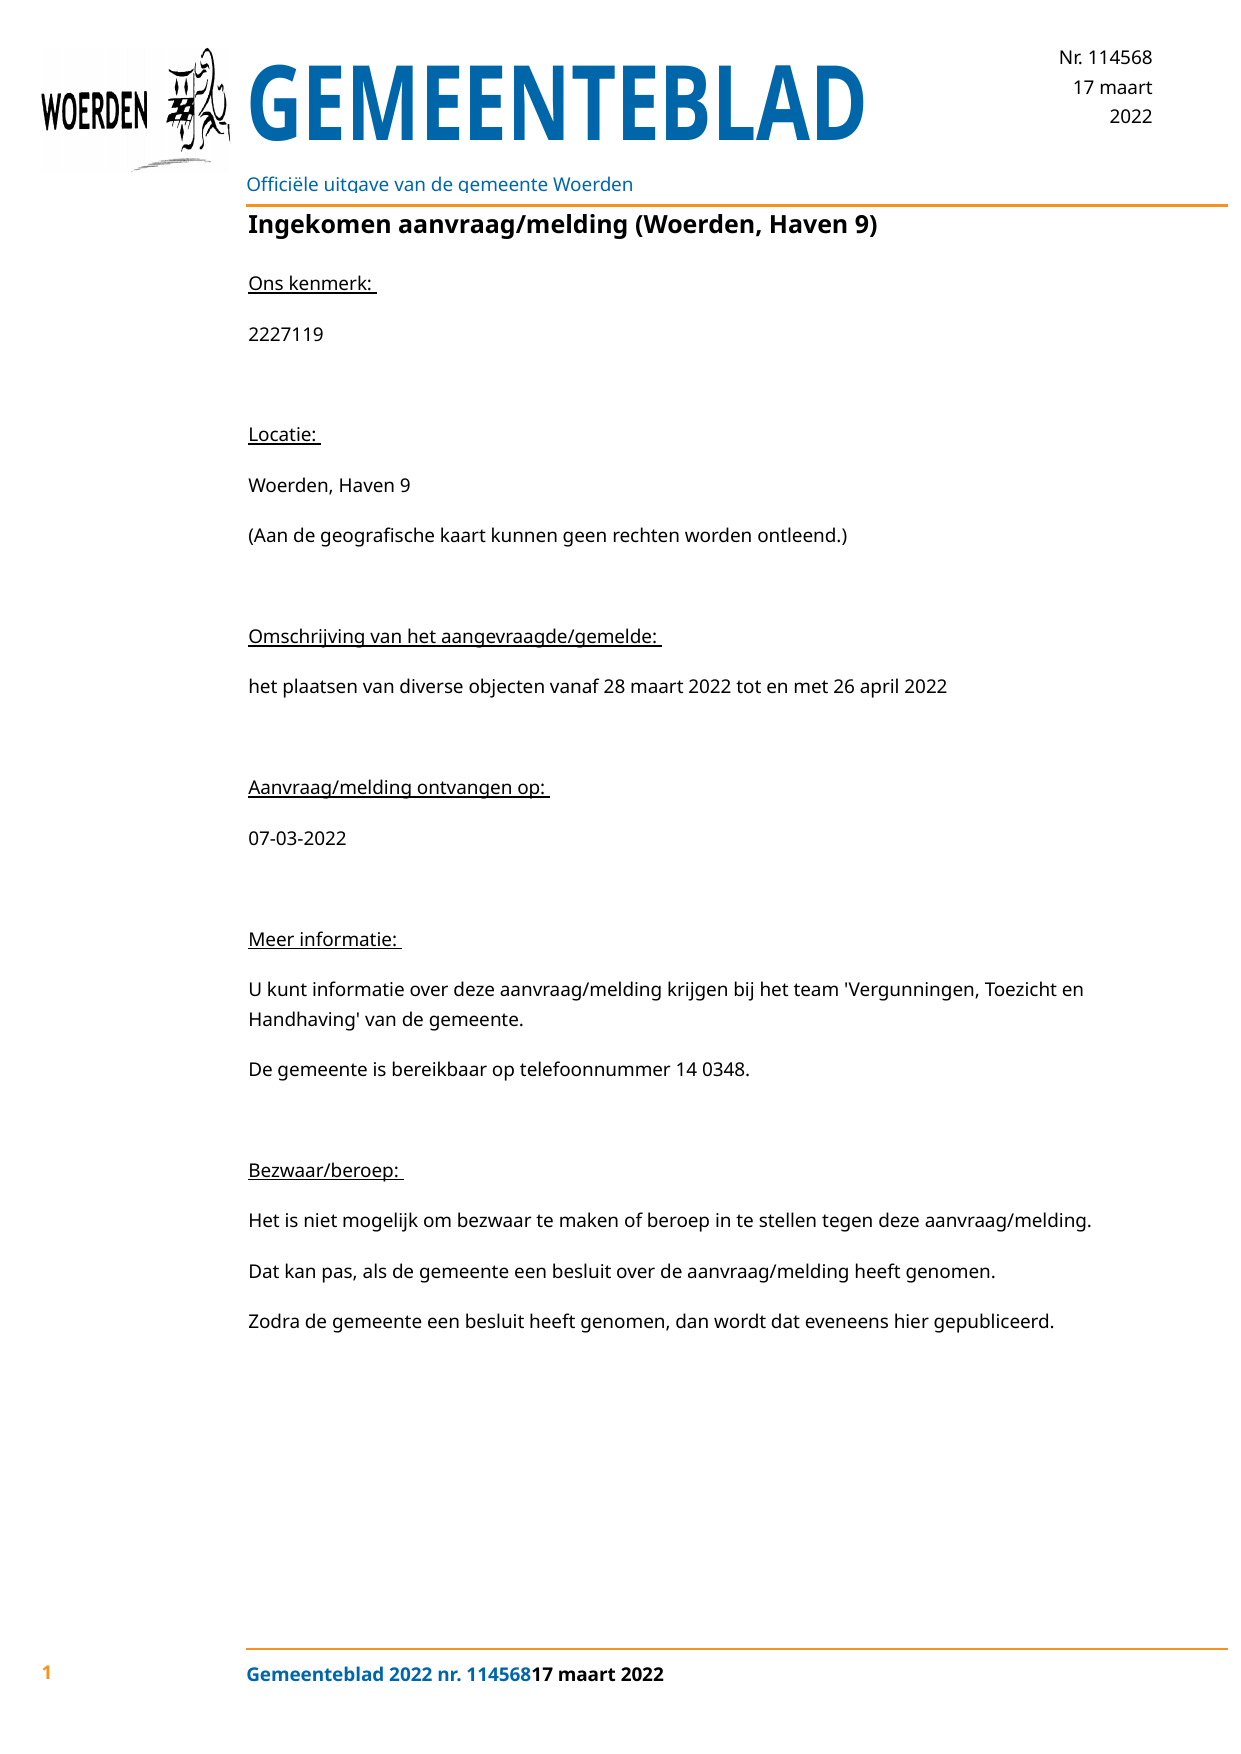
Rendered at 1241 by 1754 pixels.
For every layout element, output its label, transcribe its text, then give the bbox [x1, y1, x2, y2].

text Zodra de gemeente een besluit heeft genomen, dan wordt dat eveneens hier gepubliceerd. [248, 1308, 1152, 1334]
text Meer informatie: [248, 926, 1152, 951]
text De gemeente is bereikbaar op telefoonnummer 14 0348. [248, 1056, 1152, 1082]
text het plaatsen van diverse objecten vanaf 28 maart 2022 tot en met 26 april 2022 [248, 674, 1152, 699]
text Omschrijving van het aangevraagde/gemelde: [248, 623, 1152, 649]
text 07-03-2022 [248, 825, 1152, 851]
text Dat kan pas, als de gemeente een besluit over de aanvraag/melding heeft genomen. [248, 1258, 1152, 1283]
text Locatie: [248, 422, 1152, 447]
picture [41, 47, 231, 172]
text 2227119 [248, 321, 1152, 346]
text Aanvraag/melding ontvangen op: [248, 774, 1152, 800]
text Ons kenmerk: [248, 270, 1152, 296]
text Het is niet mogelijk om bezwaar te maken of beroep in te stellen tegen deze aanvraag/melding. [248, 1207, 1152, 1233]
text Bezwaar/beroep: [248, 1157, 1152, 1183]
text Woerden, Haven 9 [248, 472, 1152, 498]
text Ingekomen aanvraag/melding (Woerden, Haven 9) [248, 207, 1152, 241]
text (Aan de geografische kaart kunnen geen rechten worden ontleend.) [248, 522, 1152, 548]
text U kunt informatie over deze aanvraag/melding krijgen bij het team 'Vergunningen, Toezicht en Handhaving' van de gemeente. [248, 976, 1152, 1031]
